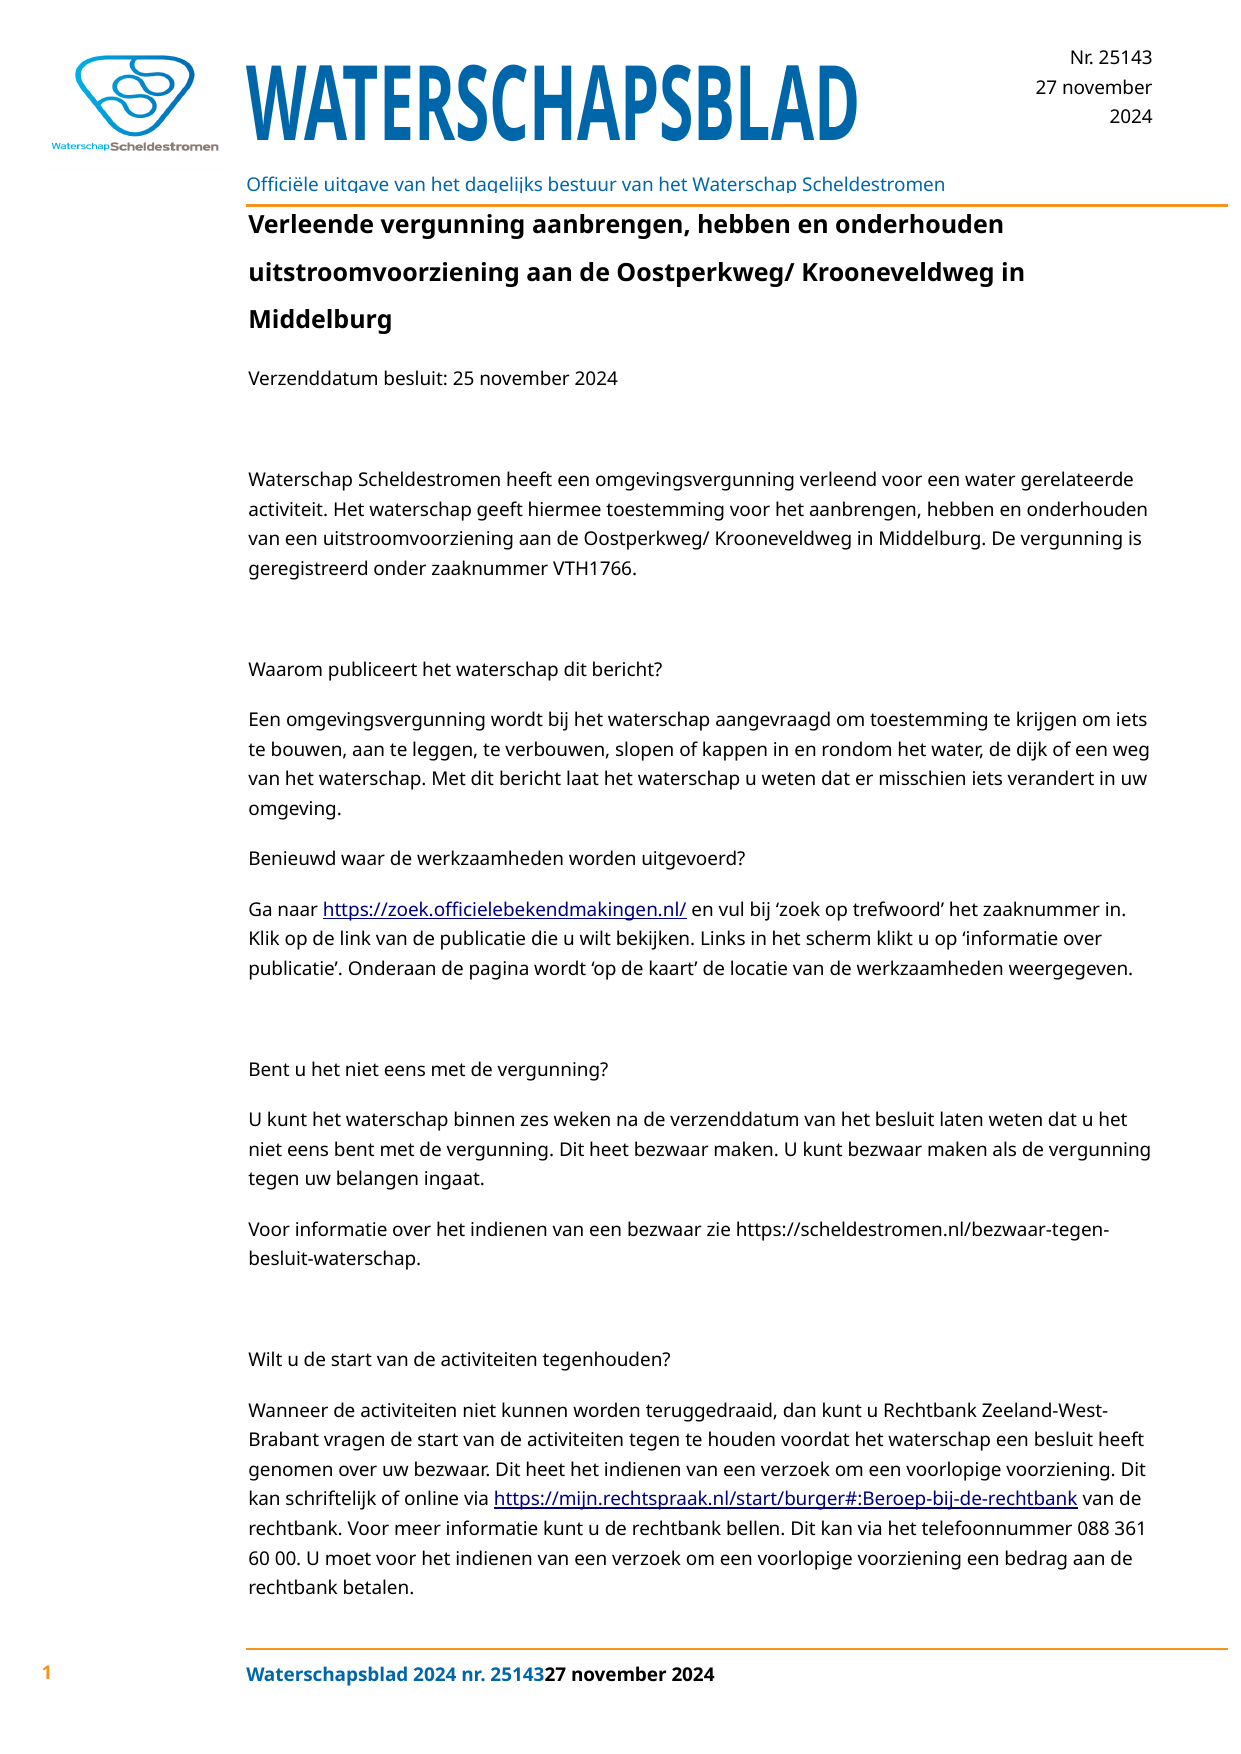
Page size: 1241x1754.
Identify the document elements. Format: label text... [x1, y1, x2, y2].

text Verzenddatum besluit: 25 november 2024 [248, 366, 1152, 391]
text Waarom publiceert het waterschap dit bericht? [248, 656, 1152, 682]
text Bent u het niet eens met de vergunning? [248, 1056, 1152, 1082]
text Voor informatie over het indienen van een bezwaar zie https://scheldestromen.nl/bezwaar-tegen-besluit-waterschap. [248, 1216, 1152, 1271]
text Wilt u de start van de activiteiten tegenhouden? [248, 1346, 1152, 1372]
text Waterschap Scheldestromen heeft een omgevingsvergunning verleend voor een water gerelateerde activiteit. Het waterschap geeft hiermee toestemming voor het aanbrengen, hebben en onderhouden van een uitstroomvoorziening aan de Oostperkweg/ Krooneveldweg in Middelburg. De vergunning is geregistreerd onder zaaknummer VTH1766. [248, 466, 1152, 581]
text Benieuwd waar de werkzaamheden worden uitgevoerd? [248, 846, 1152, 871]
text Ga naar https://zoek.officielebekendmakingen.nl/ en vul bij ‘zoek op trefwoord’ het zaaknummer in. Klik op de link van de publicatie die u wilt bekijken. Links in het scherm klikt u op ‘informatie over publicatie’. Onderaan de pagina wordt ‘op de kaart’ de locatie van de werkzaamheden weergegeven. [248, 896, 1152, 981]
text Wanneer de activiteiten niet kunnen worden teruggedraaid, dan kunt u Rechtbank Zeeland-West-Brabant vragen de start van de activiteiten tegen te houden voordat het waterschap een besluit heeft genomen over uw bezwaar. Dit heet het indienen van een verzoek om een voorlopige voorziening. Dit kan schriftelijk of online via https://mijn.rechtspraak.nl/start/burger#:Beroep-bij-de-rechtbank van de rechtbank. Voor meer informatie kunt u de rechtbank bellen. Dit kan via het telefoonnummer 088 361 60 00. U moet voor het indienen van een verzoek om een voorlopige voorziening een bedrag aan de rechtbank betalen. [248, 1397, 1152, 1600]
picture [41, 47, 231, 172]
text Verleende vergunning aanbrengen, hebben en onderhouden uitstroomvoorziening aan de Oostperkweg/ Krooneveldweg in Middelburg [248, 207, 1152, 336]
text Een omgevingsvergunning wordt bij het waterschap aangevraagd om toestemming te krijgen om iets te bouwen, aan te leggen, te verbouwen, slopen of kappen in en rondom het water, de dijk of een weg van het waterschap. Met dit bericht laat het waterschap u weten dat er misschien iets verandert in uw omgeving. [248, 706, 1152, 821]
text U kunt het waterschap binnen zes weken na de verzenddatum van het besluit laten weten dat u het niet eens bent met de vergunning. Dit heet bezwaar maken. U kunt bezwaar maken als de vergunning tegen uw belangen ingaat. [248, 1106, 1152, 1191]
